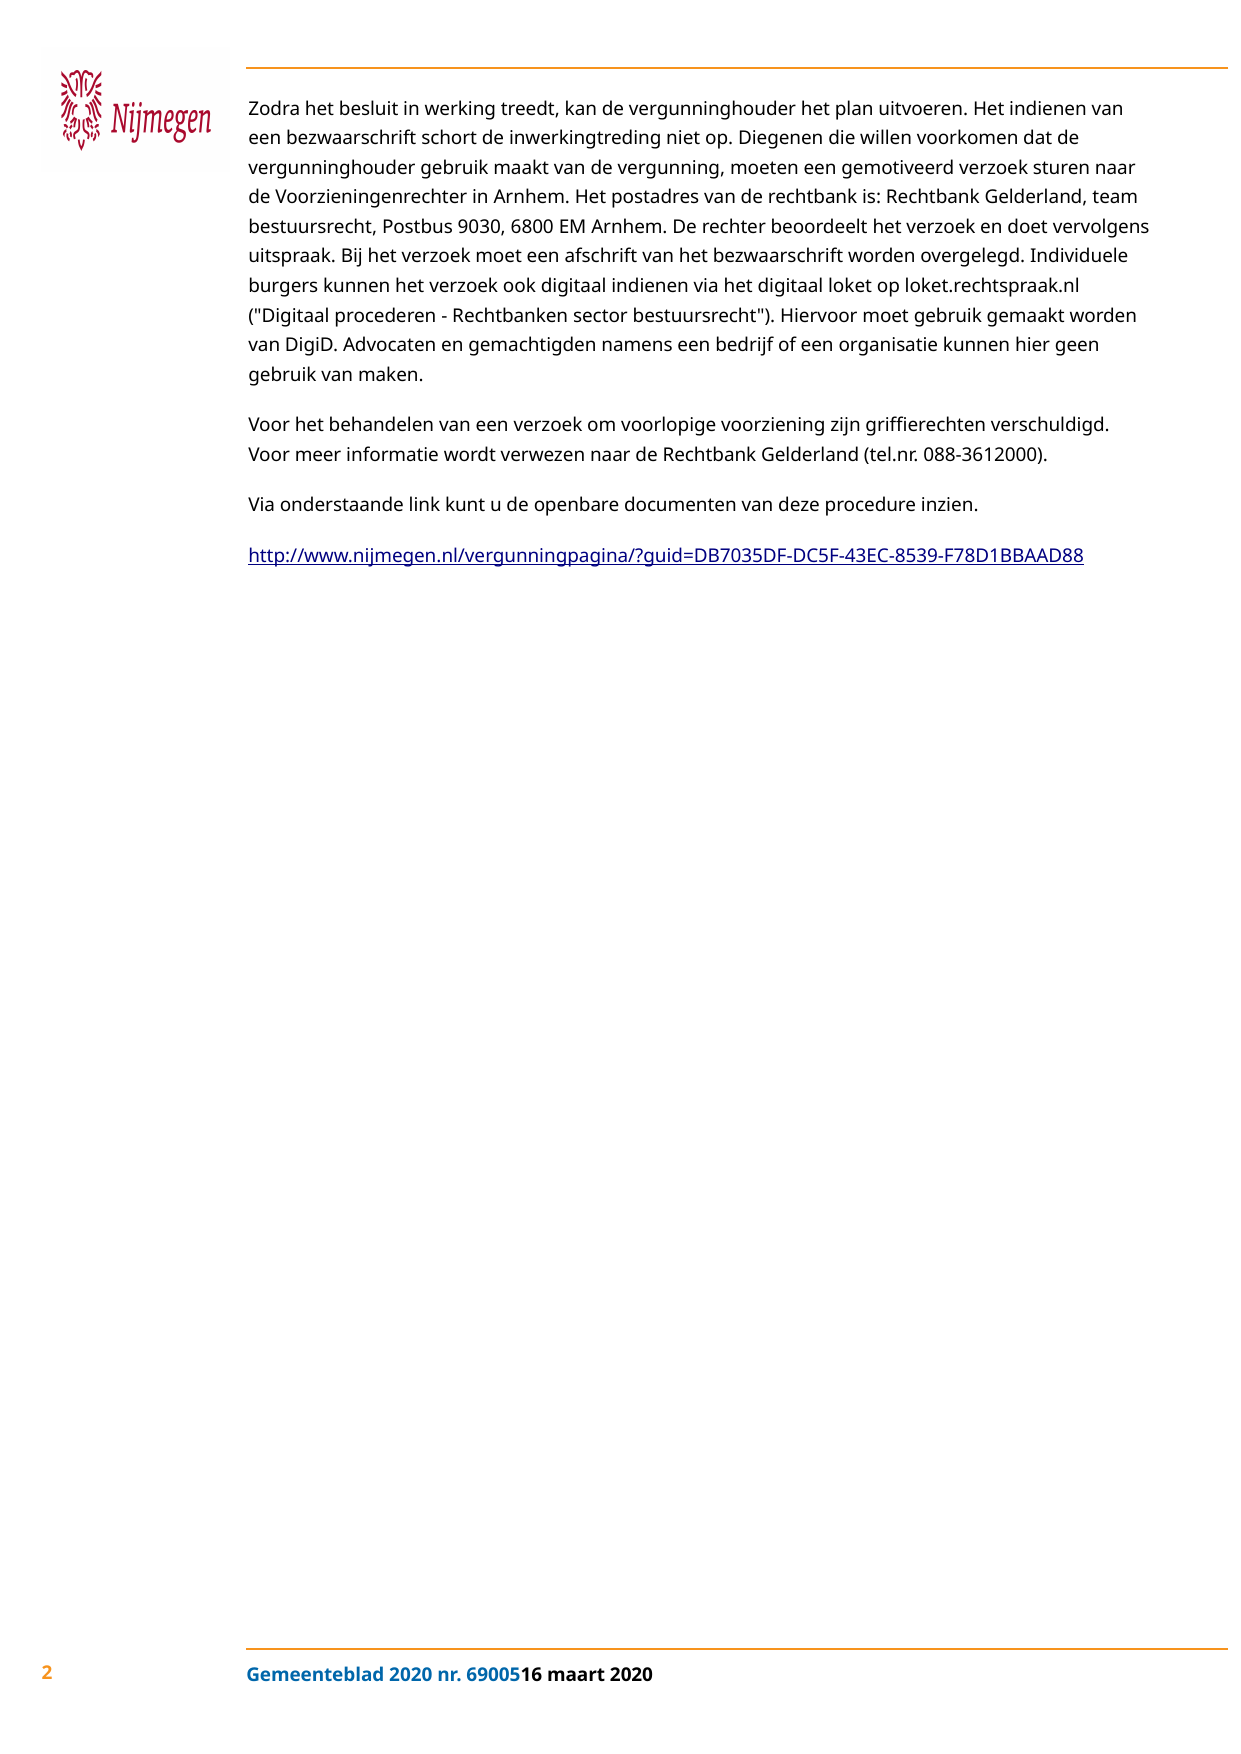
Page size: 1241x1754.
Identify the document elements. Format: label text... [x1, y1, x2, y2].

text http://www.nijmegen.nl/vergunningpagina/?guid=DB7035DF-DC5F-43EC-8539-F78D1BBAAD88 [248, 542, 1152, 568]
text Via onderstaande link kunt u de openbare documenten van deze procedure inzien. [248, 491, 1152, 517]
text Voor het behandelen van een verzoek om voorlopige voorziening zijn griffierechten verschuldigd. Voor meer informatie wordt verwezen naar de Rechtbank Gelderland (tel.nr. 088-3612000). [248, 411, 1152, 467]
picture [41, 47, 231, 172]
text Zodra het besluit in werking treedt, kan de vergunninghouder het plan uitvoeren. Het indienen van een bezwaarschrift schort de inwerkingtreding niet op. Diegenen die willen voorkomen dat de vergunninghouder gebruik maakt van de vergunning, moeten een gemotiveerd verzoek sturen naar de Voorzieningenrechter in Arnhem. Het postadres van de rechtbank is: Rechtbank Gelderland, team bestuursrecht, Postbus 9030, 6800 EM Arnhem. De rechter beoordeelt het verzoek en doet vervolgens uitspraak. Bij het verzoek moet een afschrift van het bezwaarschrift worden overgelegd. Individuele burgers kunnen het verzoek ook digitaal indienen via het digitaal loket op loket.rechtspraak.nl ("Digitaal procederen - Rechtbanken sector bestuursrecht"). Hiervoor moet gebruik gemaakt worden van DigiD. Advocaten en gemachtigden namens een bedrijf of een organisatie kunnen hier geen gebruik van maken. [248, 95, 1152, 387]
